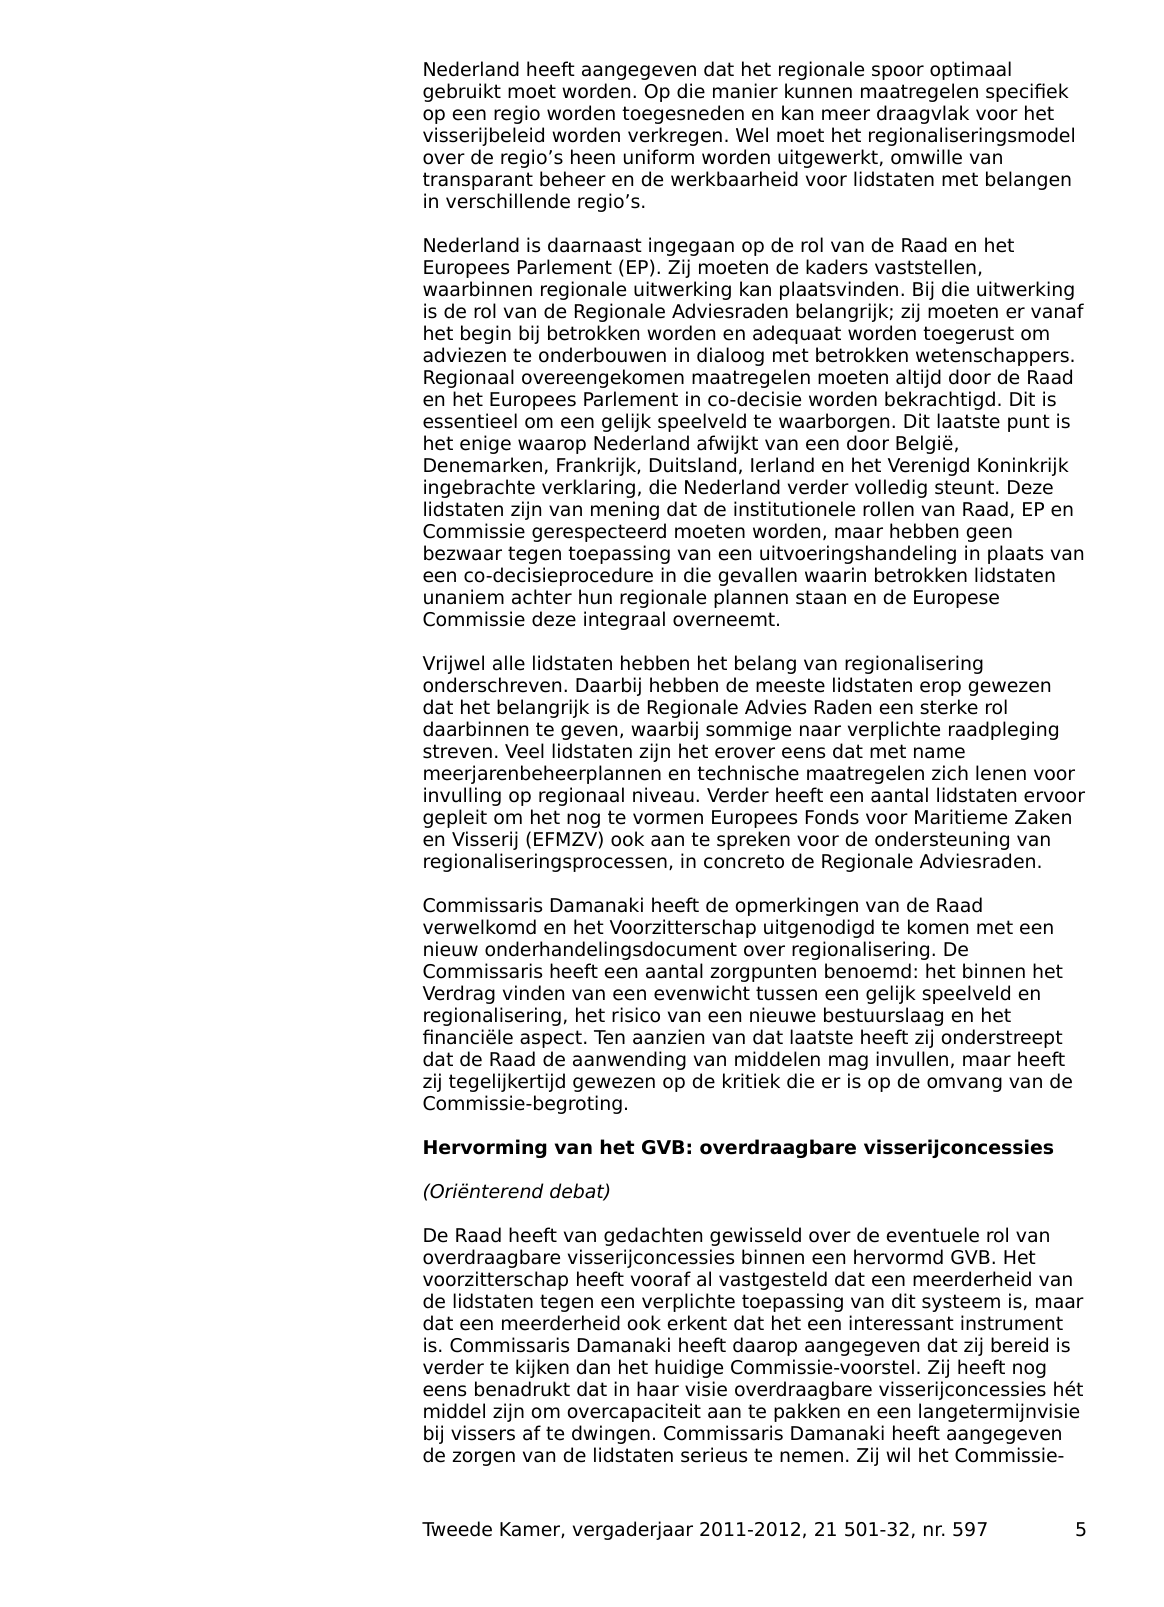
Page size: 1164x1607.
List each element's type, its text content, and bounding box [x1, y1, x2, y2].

text Nederland heeft aangegeven dat het regionale spoor optimaal gebruikt moet worden. Op die manier kunnen maatregelen specifiek op een regio worden toegesneden en kan meer draagvlak voor het visserijbeleid worden verkregen. Wel moet het regionaliseringsmodel over de regio’s heen uniform worden uitgewerkt, omwille van transparant beheer en de werkbaarheid voor lidstaten met belangen in verschillende regio’s. [422, 59, 1087, 213]
subtitle (Oriënterend debat) [422, 1181, 1087, 1203]
text Vrijwel alle lidstaten hebben het belang van regionalisering onderschreven. Daarbij hebben de meeste lidstaten erop gewezen dat het belangrijk is de Regionale Advies Raden een sterke rol daarbinnen te geven, waarbij sommige naar verplichte raadpleging streven. Veel lidstaten zijn het erover eens dat met name meerjarenbeheerplannen en technische maatregelen zich lenen voor invulling op regionaal niveau. Verder heeft een aantal lidstaten ervoor gepleit om het nog te vormen Europees Fonds voor Maritieme Zaken en Visserij (EFMZV) ook aan te spreken voor de ondersteuning van regionaliseringsprocessen, in concreto de Regionale Adviesraden. [422, 653, 1087, 873]
subtitle Hervorming van het GVB: overdraagbare visserijconcessies [422, 1137, 1087, 1159]
text Nederland is daarnaast ingegaan op de rol van de Raad en het Europees Parlement (EP). Zij moeten de kaders vaststellen, waarbinnen regionale uitwerking kan plaatsvinden. Bij die uitwerking is de rol van de Regionale Adviesraden belangrijk; zij moeten er vanaf het begin bij betrokken worden en adequaat worden toegerust om adviezen te onderbouwen in dialoog met betrokken wetenschappers. Regionaal overeengekomen maatregelen moeten altijd door de Raad en het Europees Parlement in co-decisie worden bekrachtigd. Dit is essentieel om een gelijk speelveld te waarborgen. Dit laatste punt is het enige waarop Nederland afwijkt van een door België, Denemarken, Frankrijk, Duitsland, Ierland en het Verenigd Koninkrijk ingebrachte verklaring, die Nederland verder volledig steunt. Deze lidstaten zijn van mening dat de institutionele rollen van Raad, EP en Commissie gerespecteerd moeten worden, maar hebben geen bezwaar tegen toepassing van een uitvoeringshandeling in plaats van een co-decisieprocedure in die gevallen waarin betrokken lidstaten unaniem achter hun regionale plannen staan en de Europese Commissie deze integraal overneemt. [422, 235, 1087, 631]
text De Raad heeft van gedachten gewisseld over de eventuele rol van overdraagbare visserijconcessies binnen een hervormd GVB. Het voorzitterschap heeft vooraf al vastgesteld dat een meerderheid van de lidstaten tegen een verplichte toepassing van dit systeem is, maar dat een meerderheid ook erkent dat het een interessant instrument is. Commissaris Damanaki heeft daarop aangegeven dat zij bereid is verder te kijken dan het huidige Commissie-voorstel. Zij heeft nog eens benadrukt dat in haar visie overdraagbare visserijconcessies hét middel zijn om overcapaciteit aan te pakken en een langetermijnvisie bij vissers af te dwingen. Commissaris Damanaki heeft aangegeven de zorgen van de lidstaten serieus te nemen. Zij wil het Commissie- [422, 1225, 1087, 1467]
text Commissaris Damanaki heeft de opmerkingen van de Raad verwelkomd en het Voorzitterschap uitgenodigd te komen met een nieuw onderhandelingsdocument over regionalisering. De Commissaris heeft een aantal zorgpunten benoemd: het binnen het Verdrag vinden van een evenwicht tussen een gelijk speelveld en regionalisering, het risico van een nieuwe bestuurslaag en het financiële aspect. Ten aanzien van dat laatste heeft zij onderstreept dat de Raad de aanwending van middelen mag invullen, maar heeft zij tegelijkertijd gewezen op de kritiek die er is op de omvang van de Commissie-begroting. [422, 895, 1087, 1115]
